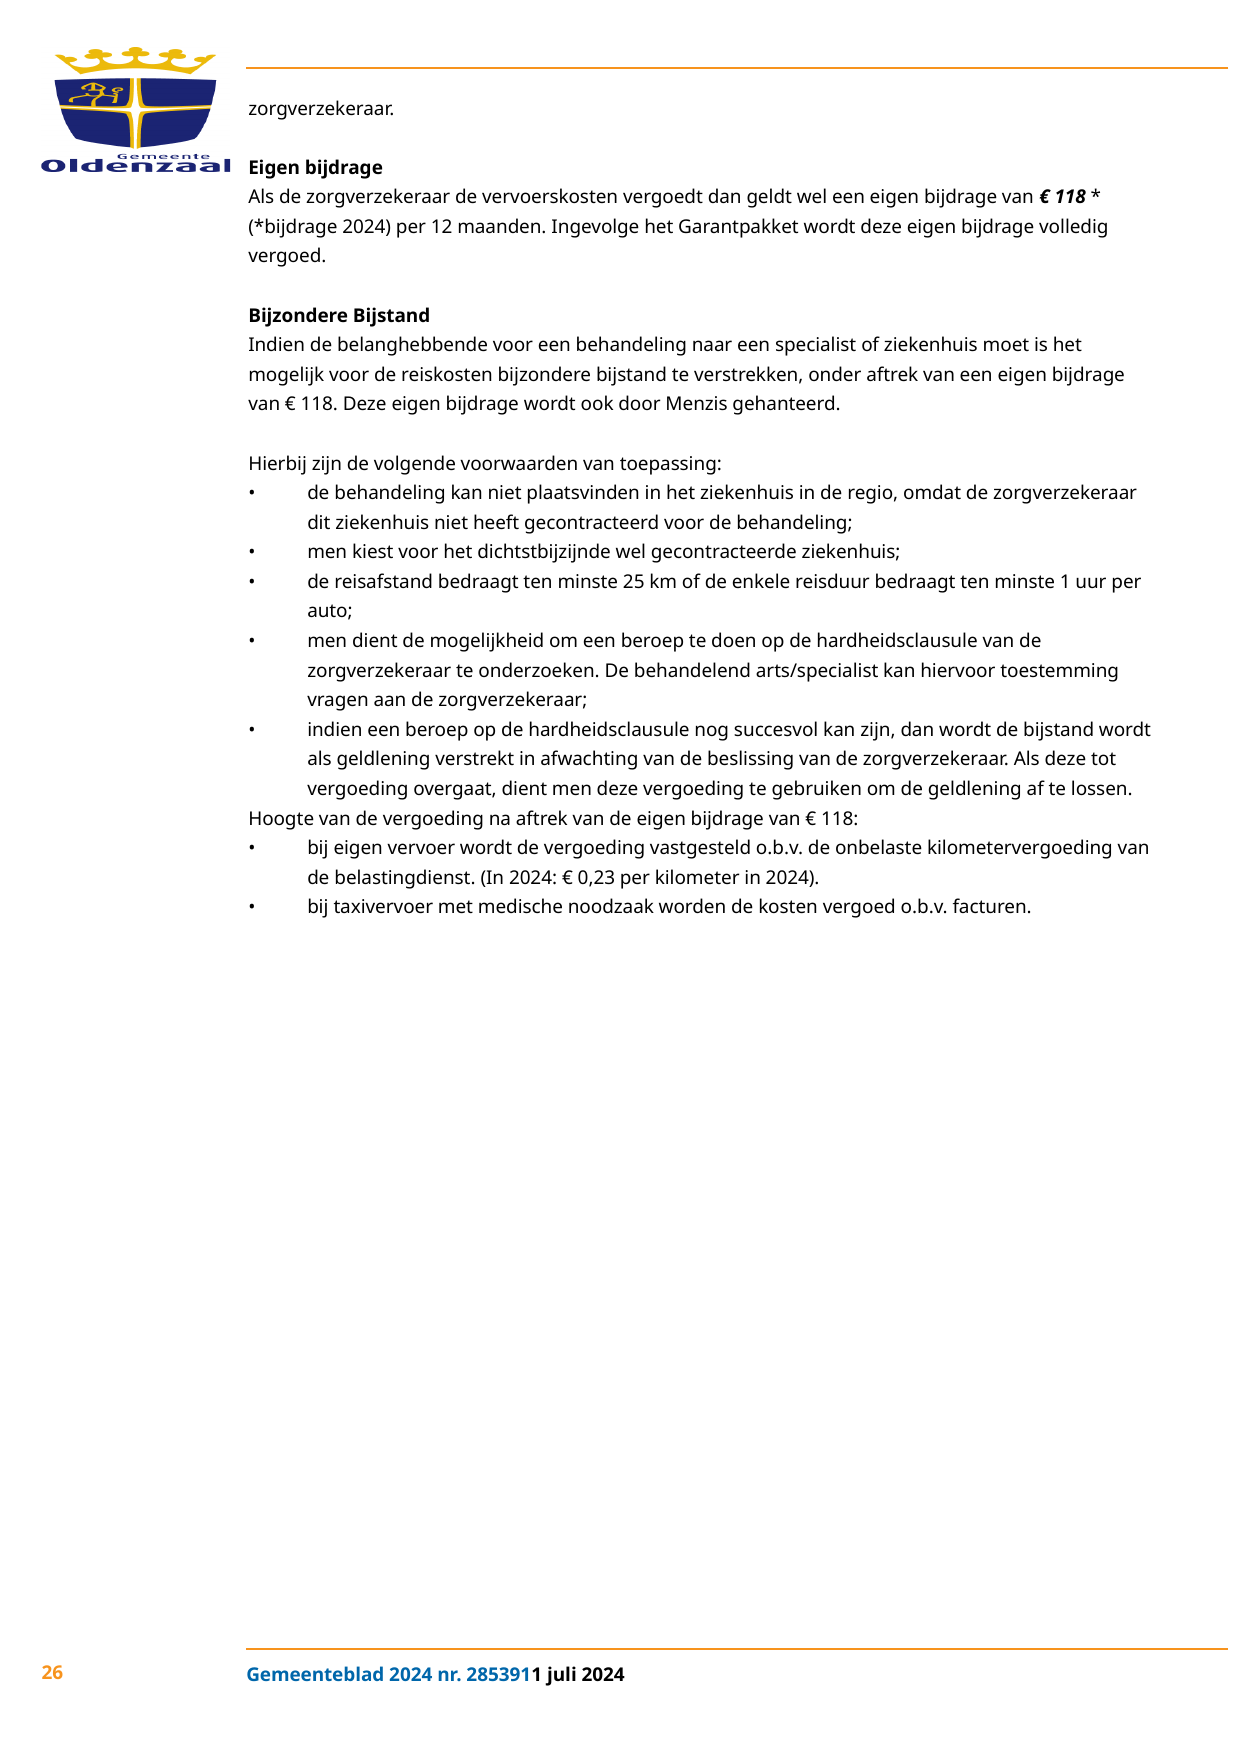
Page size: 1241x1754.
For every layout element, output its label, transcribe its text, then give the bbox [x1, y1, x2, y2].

picture [41, 47, 231, 172]
text Eigen bijdrage [248, 154, 1152, 180]
list de reisafstand bedraagt ten minste 25 km of de enkele reisduur bedraagt ten minste 1 uur per auto; [248, 568, 1152, 623]
list de behandeling kan niet plaatsvinden in het ziekenhuis in de regio, omdat de zorgverzekeraar dit ziekenhuis niet heeft gecontracteerd voor de behandeling; [248, 479, 1152, 535]
text Als de zorgverzekeraar de vervoerskosten vergoedt dan geldt wel een eigen bijdrage van € 118 * (*bijdrage 2024) per 12 maanden. Ingevolge het Garantpakket wordt deze eigen bijdrage volledig vergoed. [248, 183, 1152, 268]
list bij taxivervoer met medische noodzaak worden de kosten vergoed o.b.v. facturen. [248, 893, 1152, 919]
text Hoogte van de vergoeding na aftrek van de eigen bijdrage van € 118: [248, 805, 1152, 831]
text Hierbij zijn de volgende voorwaarden van toepassing: [248, 450, 1152, 476]
list bij eigen vervoer wordt de vergoeding vastgesteld o.b.v. de onbelaste kilometervergoeding van de belastingdienst. (In 2024: € 0,23 per kilometer in 2024). [248, 834, 1152, 890]
list men dient de mogelijkheid om een beroep te doen op de hardheidsclausule van de zorgverzekeraar te onderzoeken. De behandelend arts/specialist kan hiervoor toestemming vragen aan de zorgverzekeraar; [248, 627, 1152, 712]
list men kiest voor het dichtstbijzijnde wel gecontracteerde ziekenhuis; [248, 538, 1152, 564]
text zorgverzekeraar. [248, 95, 1152, 121]
text Bijzondere Bijstand [248, 302, 1152, 328]
list indien een beroep op de hardheidsclausule nog succesvol kan zijn, dan wordt de bijstand wordt als geldlening verstrekt in afwachting van de beslissing van de zorgverzekeraar. Als deze tot vergoeding overgaat, dient men deze vergoeding te gebruiken om de geldlening af te lossen. [248, 716, 1152, 801]
text Indien de belanghebbende voor een behandeling naar een specialist of ziekenhuis moet is het mogelijk voor de reiskosten bijzondere bijstand te verstrekken, onder aftrek van een eigen bijdrage van € 118. Deze eigen bijdrage wordt ook door Menzis gehanteerd. [248, 331, 1152, 416]
